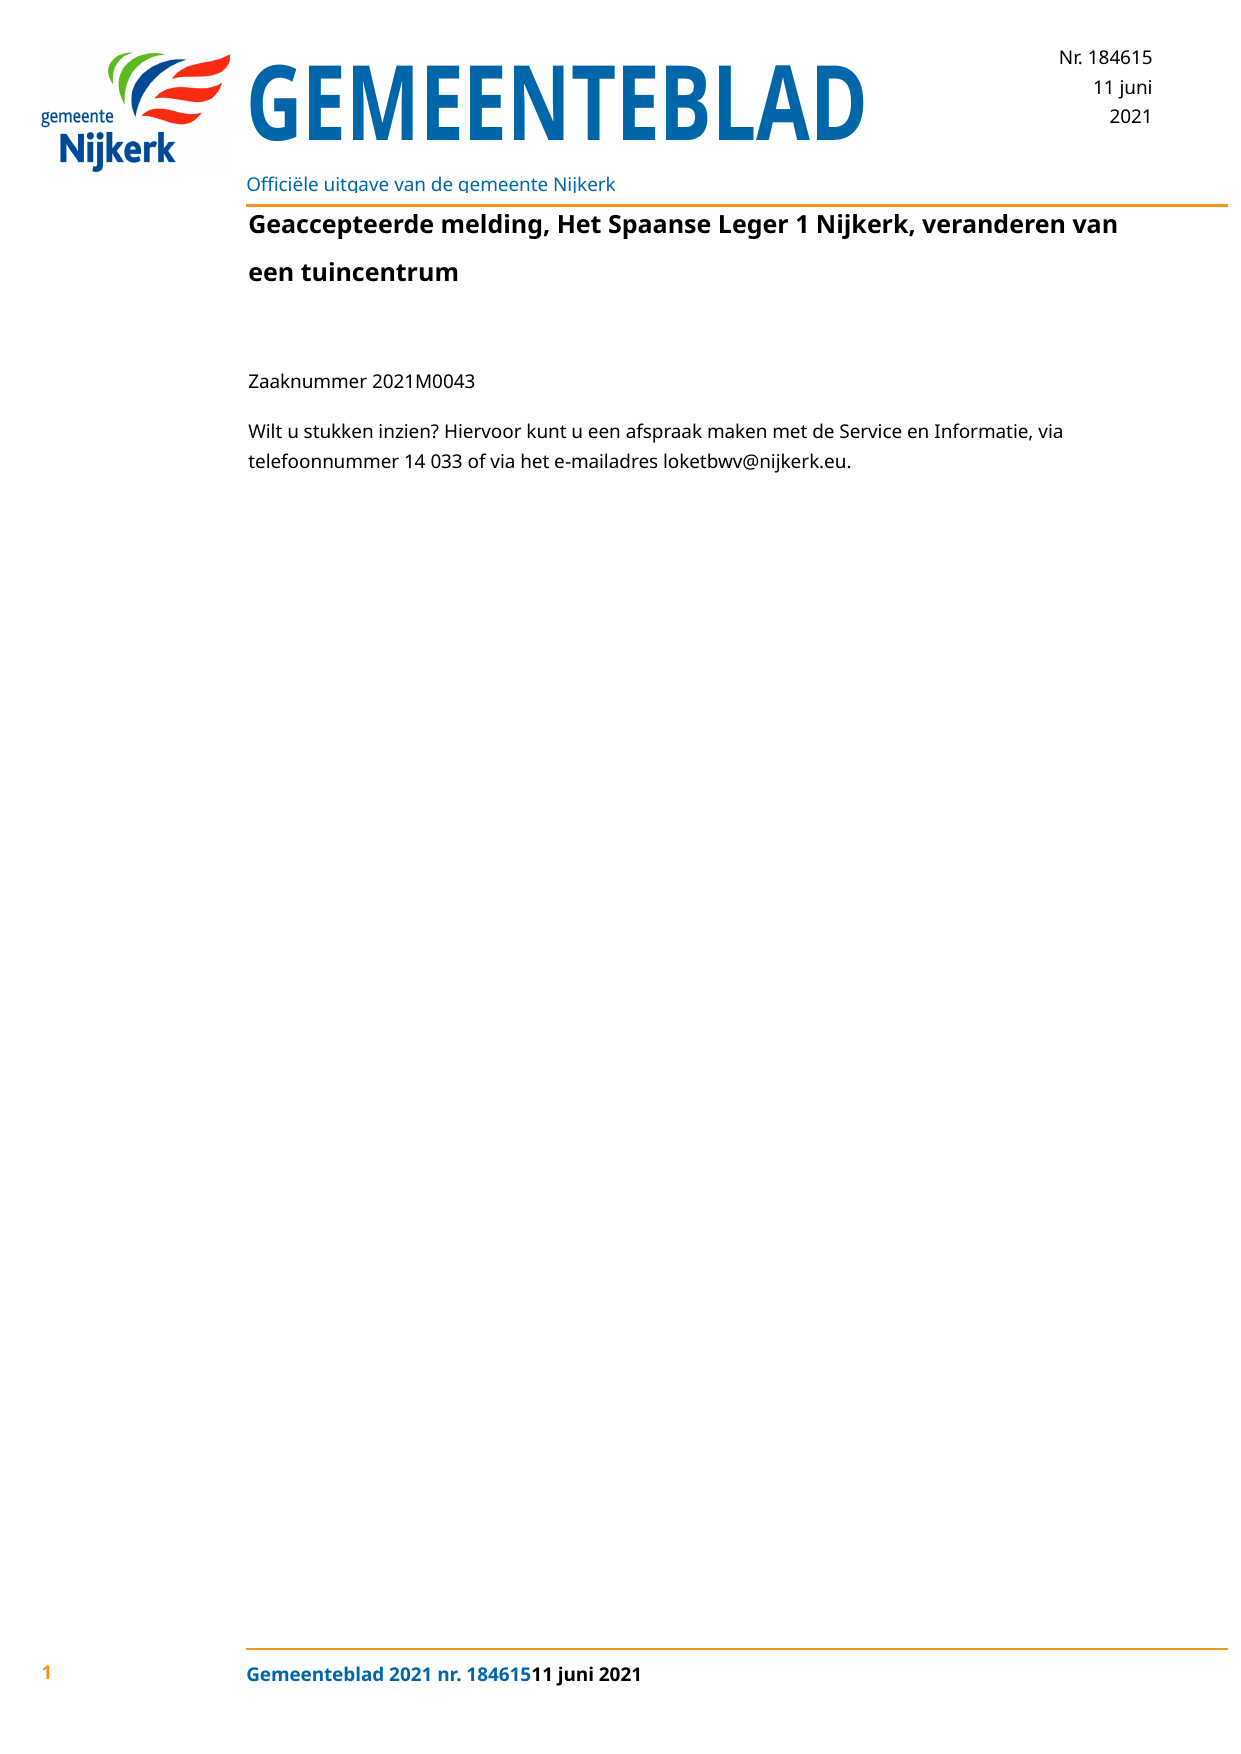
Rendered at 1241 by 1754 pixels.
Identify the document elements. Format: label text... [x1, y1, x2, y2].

picture [41, 47, 231, 172]
text Zaaknummer 2021M0043 [248, 368, 1152, 394]
text Geaccepteerde melding, Het Spaanse Leger 1 Nijkerk, veranderen van een tuincentrum [248, 207, 1152, 288]
text Wilt u stukken inzien? Hiervoor kunt u een afspraak maken met de Service en Informatie, via telefoonnummer 14 033 of via het e-mailadres loketbwv@nijkerk.eu. [248, 419, 1152, 474]
